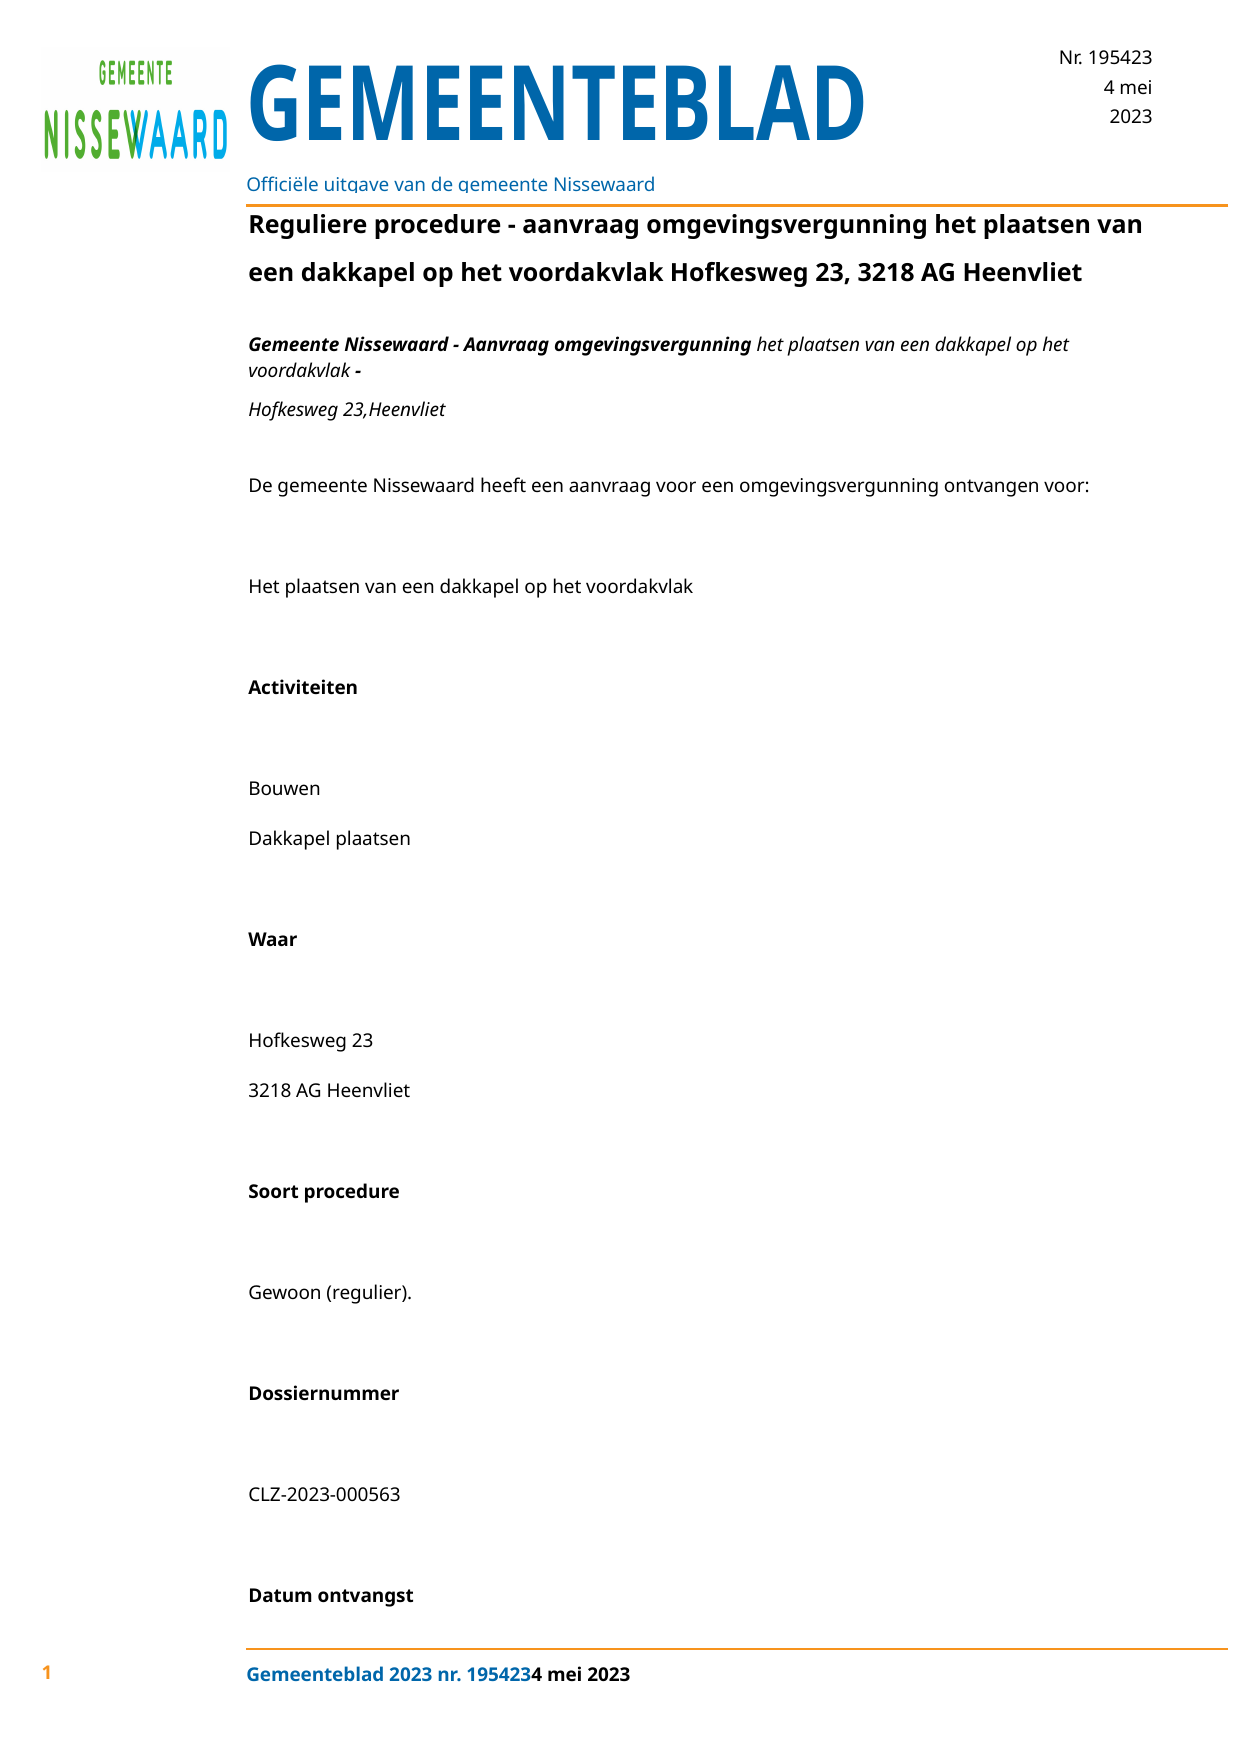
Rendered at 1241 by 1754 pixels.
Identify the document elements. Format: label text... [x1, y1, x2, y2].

text Hofkesweg 23,Heenvliet [248, 396, 1152, 422]
text 3218 AG Heenvliet [248, 1078, 1152, 1103]
text Dossiernummer [248, 1380, 1152, 1406]
text Hofkesweg 23 [248, 1027, 1152, 1053]
picture [41, 47, 231, 172]
text Het plaatsen van een dakkapel op het voordakvlak [248, 573, 1152, 599]
text Activiteiten [248, 674, 1152, 700]
text Reguliere procedure - aanvraag omgevingsvergunning het plaatsen van een dakkapel op het voordakvlak Hofkesweg 23, 3218 AG Heenvliet [248, 207, 1152, 288]
text Soort procedure [248, 1178, 1152, 1204]
text Dakkapel plaatsen [248, 826, 1152, 851]
text Gemeente Nissewaard - Aanvraag omgevingsvergunning het plaatsen van een dakkapel op het voordakvlak - [248, 331, 1152, 383]
text Waar [248, 926, 1152, 952]
text Datum ontvangst [248, 1582, 1152, 1607]
text CLZ-2023-000563 [248, 1481, 1152, 1507]
text Gewoon (regulier). [248, 1279, 1152, 1305]
text De gemeente Nissewaard heeft een aanvraag voor een omgevingsvergunning ontvangen voor: [248, 473, 1152, 498]
text Bouwen [248, 775, 1152, 801]
